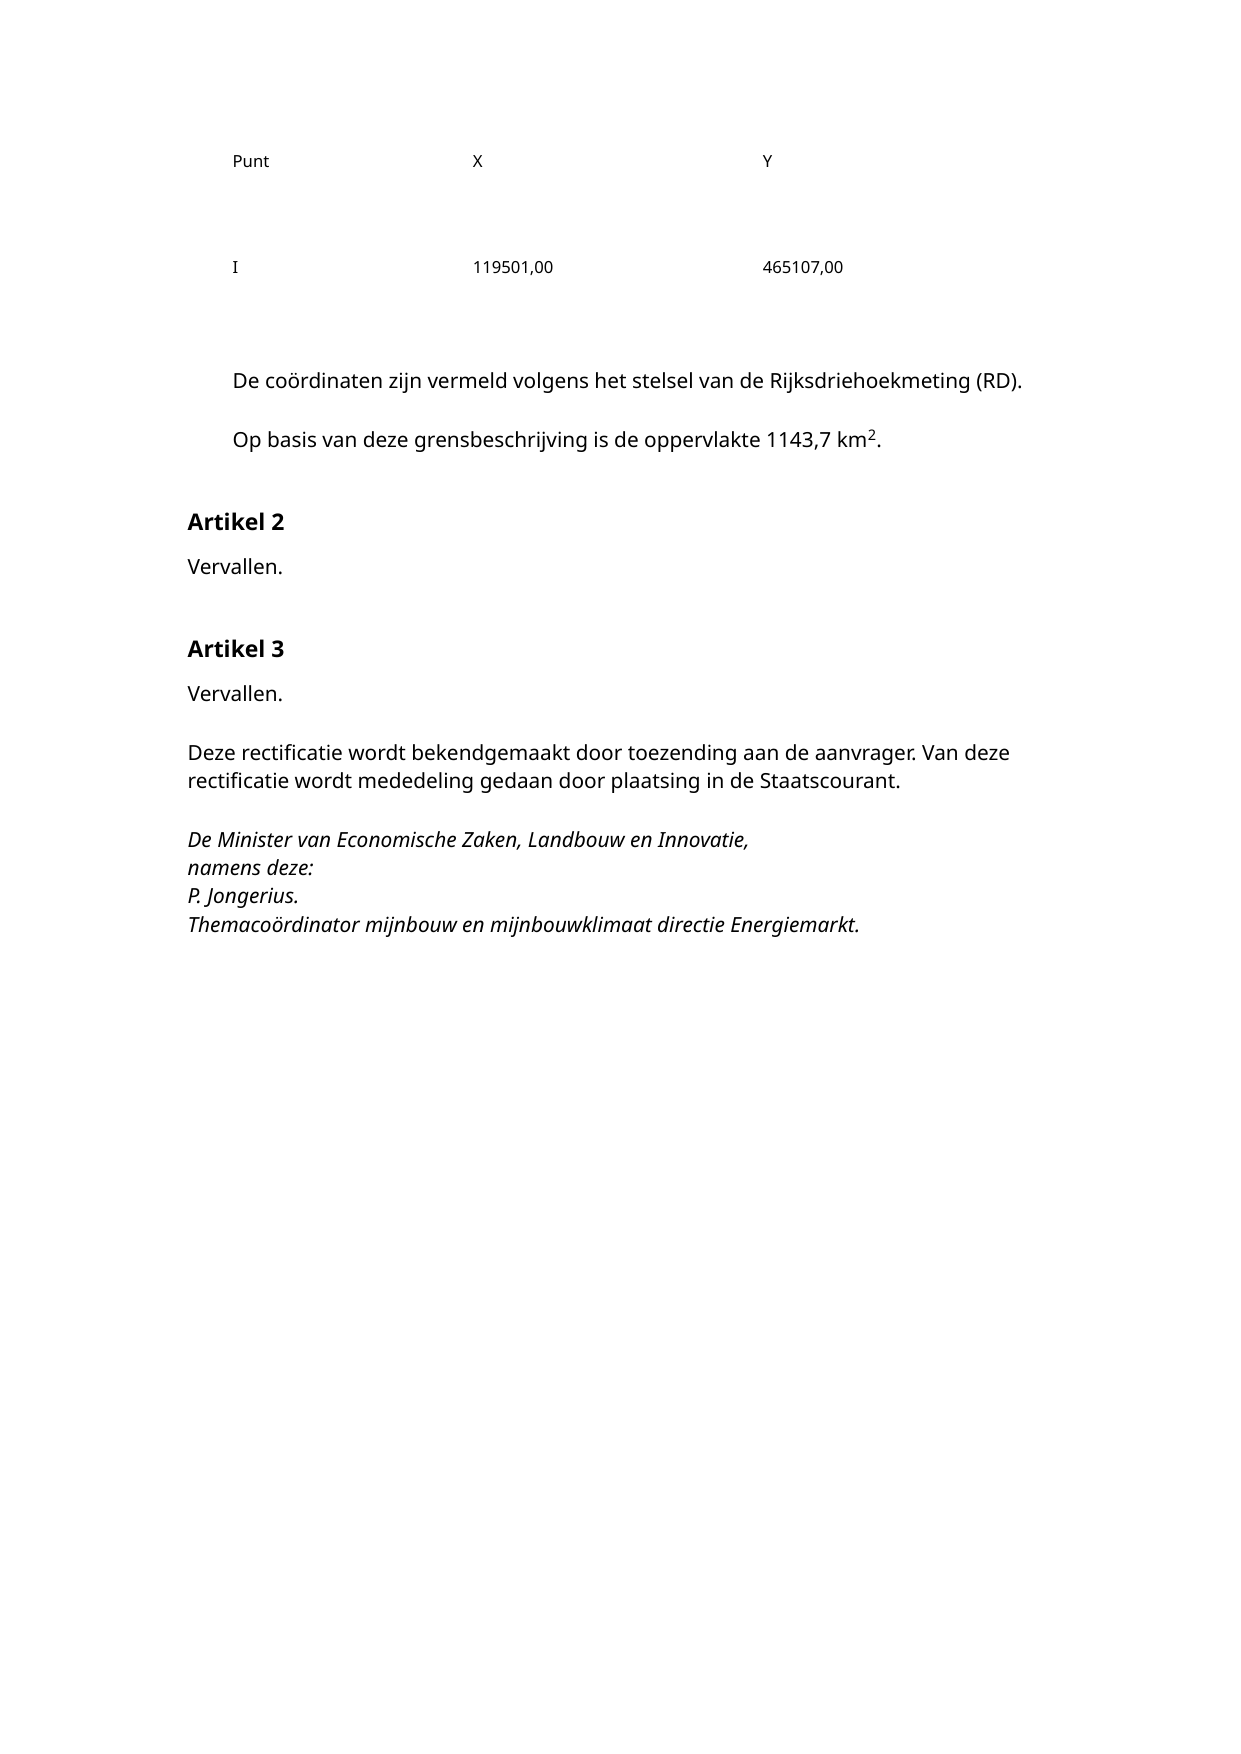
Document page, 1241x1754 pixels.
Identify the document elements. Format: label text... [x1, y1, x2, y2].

text Deze rectificatie wordt bekendgemaakt door toezending aan de aanvrager. Van deze rectificatie wordt mededeling gedaan door plaatsing in de Staatscourant. [187, 738, 1053, 795]
table_cell 465107,00 [763, 255, 1053, 308]
subtitle Artikel 3 [187, 633, 1053, 664]
table_header Y [763, 150, 1053, 203]
table_header Punt [233, 150, 473, 203]
text Op basis van deze grensbeschrijving is de oppervlakte 1143,7 km2. [232, 425, 1053, 453]
table_cell I [233, 255, 473, 308]
table_header X [473, 150, 763, 203]
text Vervallen. [187, 679, 1053, 708]
text P. Jongerius. [187, 882, 1053, 910]
table_cell [763, 203, 1053, 255]
table_cell [473, 203, 763, 255]
text De Minister van Economische Zaken, Landbouw en Innovatie, [187, 825, 1053, 853]
subtitle Artikel 2 [187, 506, 1053, 537]
text Vervallen. [187, 552, 1053, 581]
table_cell 119501,00 [473, 255, 763, 308]
text De coördinaten zijn vermeld volgens het stelsel van de Rijksdriehoekmeting (RD). [232, 367, 1053, 395]
text namens deze: [187, 853, 1053, 882]
text Themacoördinator mijnbouw en mijnbouwklimaat directie Energiemarkt. [187, 910, 1053, 938]
table_cell [233, 203, 473, 255]
